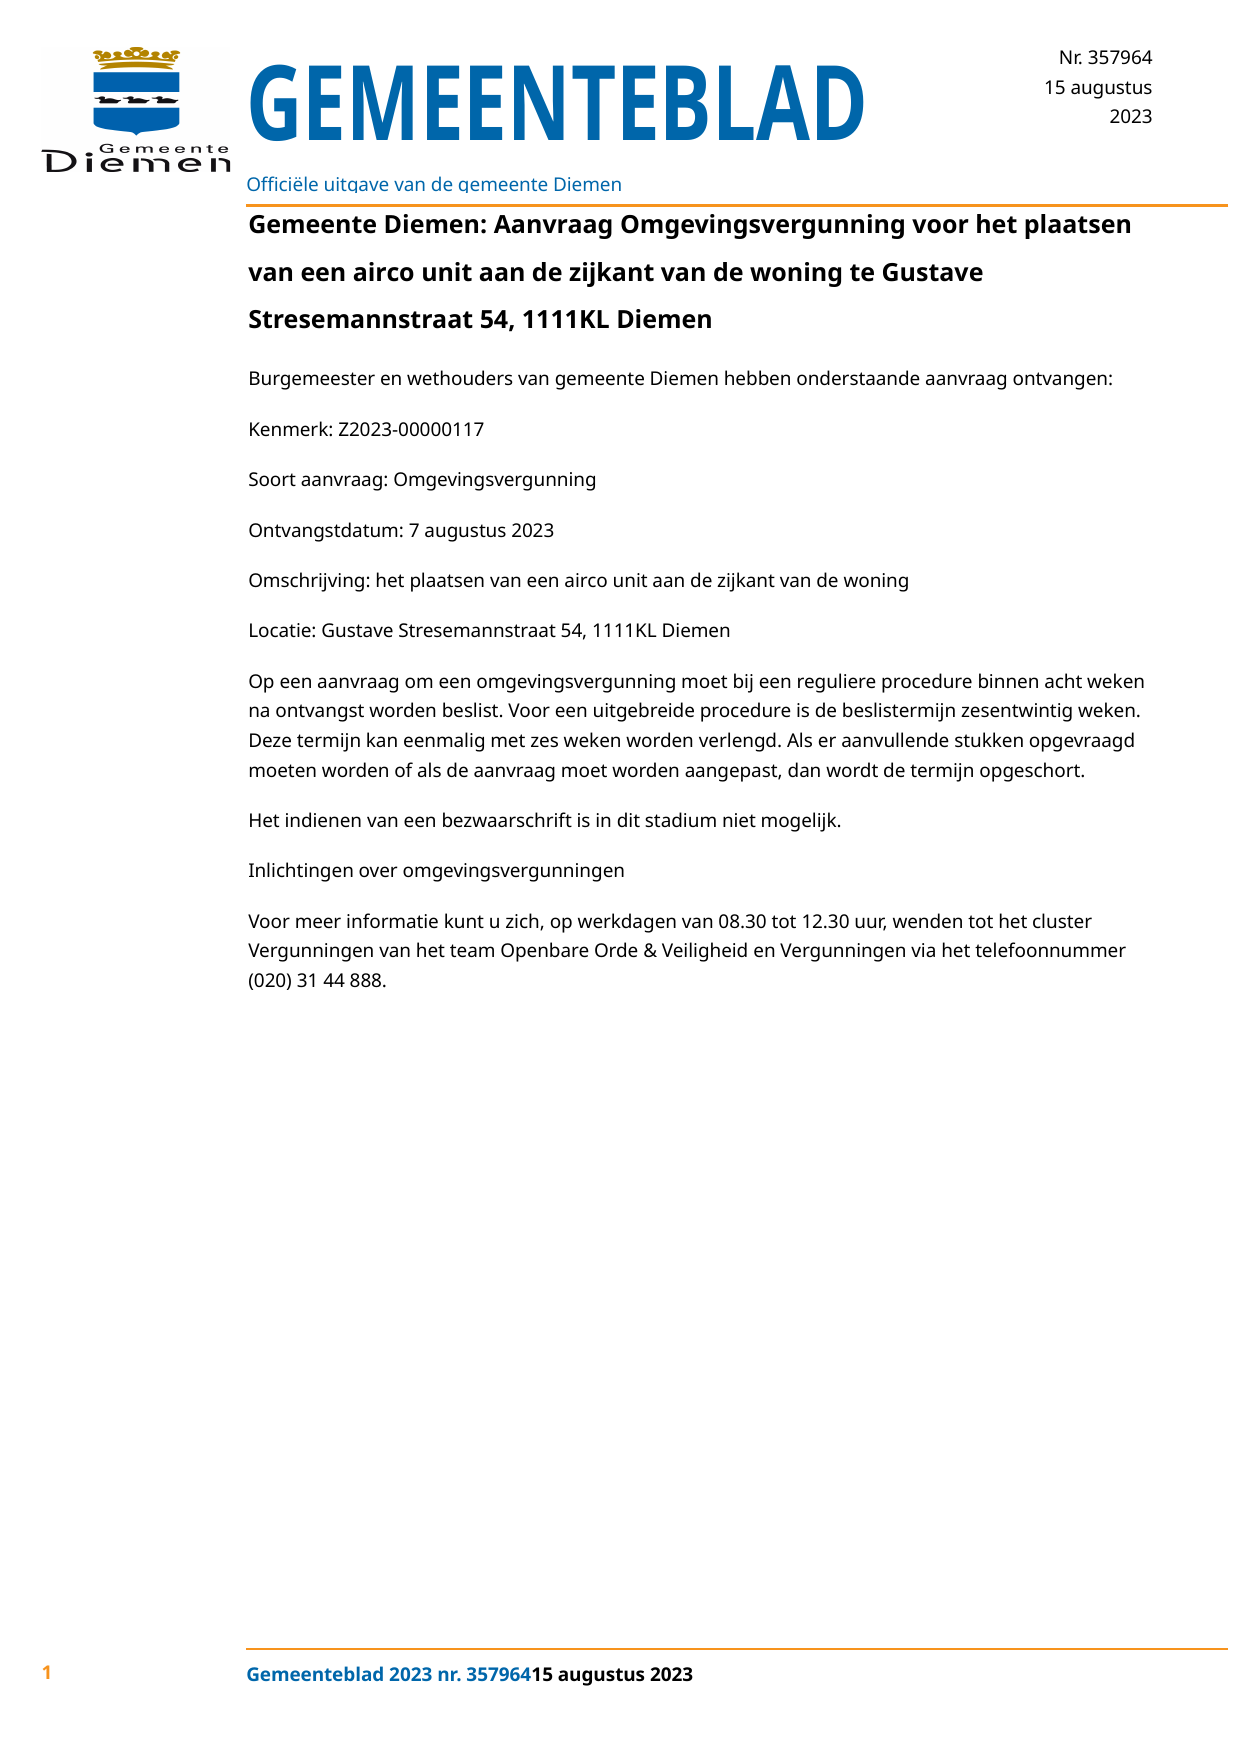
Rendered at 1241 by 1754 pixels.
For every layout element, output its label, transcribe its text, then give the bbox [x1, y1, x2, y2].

text Voor meer informatie kunt u zich, op werkdagen van 08.30 tot 12.30 uur, wenden tot het cluster Vergunningen van het team Openbare Orde & Veiligheid en Vergunningen via het telefoonnummer (020) 31 44 888. [248, 908, 1152, 993]
text Locatie: Gustave Stresemannstraat 54, 1111KL Diemen [248, 618, 1152, 643]
text Ontvangstdatum: 7 augustus 2023 [248, 517, 1152, 542]
text Gemeente Diemen: Aanvraag Omgevingsvergunning voor het plaatsen van een airco unit aan de zijkant van de woning te Gustave Stresemannstraat 54, 1111KL Diemen [248, 207, 1152, 336]
text Op een aanvraag om een omgevingsvergunning moet bij een reguliere procedure binnen acht weken na ontvangst worden beslist. Voor een uitgebreide procedure is de beslistermijn zesentwintig weken. Deze termijn kan eenmalig met zes weken worden verlengd. Als er aanvullende stukken opgevraagd moeten worden of als de aanvraag moet worden aangepast, dan wordt de termijn opgeschort. [248, 668, 1152, 782]
text Soort aanvraag: Omgevingsvergunning [248, 466, 1152, 492]
text Burgemeester en wethouders van gemeente Diemen hebben onderstaande aanvraag ontvangen: [248, 366, 1152, 391]
text Omschrijving: het plaatsen van een airco unit aan de zijkant van de woning [248, 567, 1152, 593]
text Het indienen van een bezwaarschrift is in dit stadium niet mogelijk. [248, 807, 1152, 833]
picture [41, 47, 231, 172]
text Inlichtingen over omgevingsvergunningen [248, 858, 1152, 883]
text Kenmerk: Z2023-00000117 [248, 416, 1152, 442]
